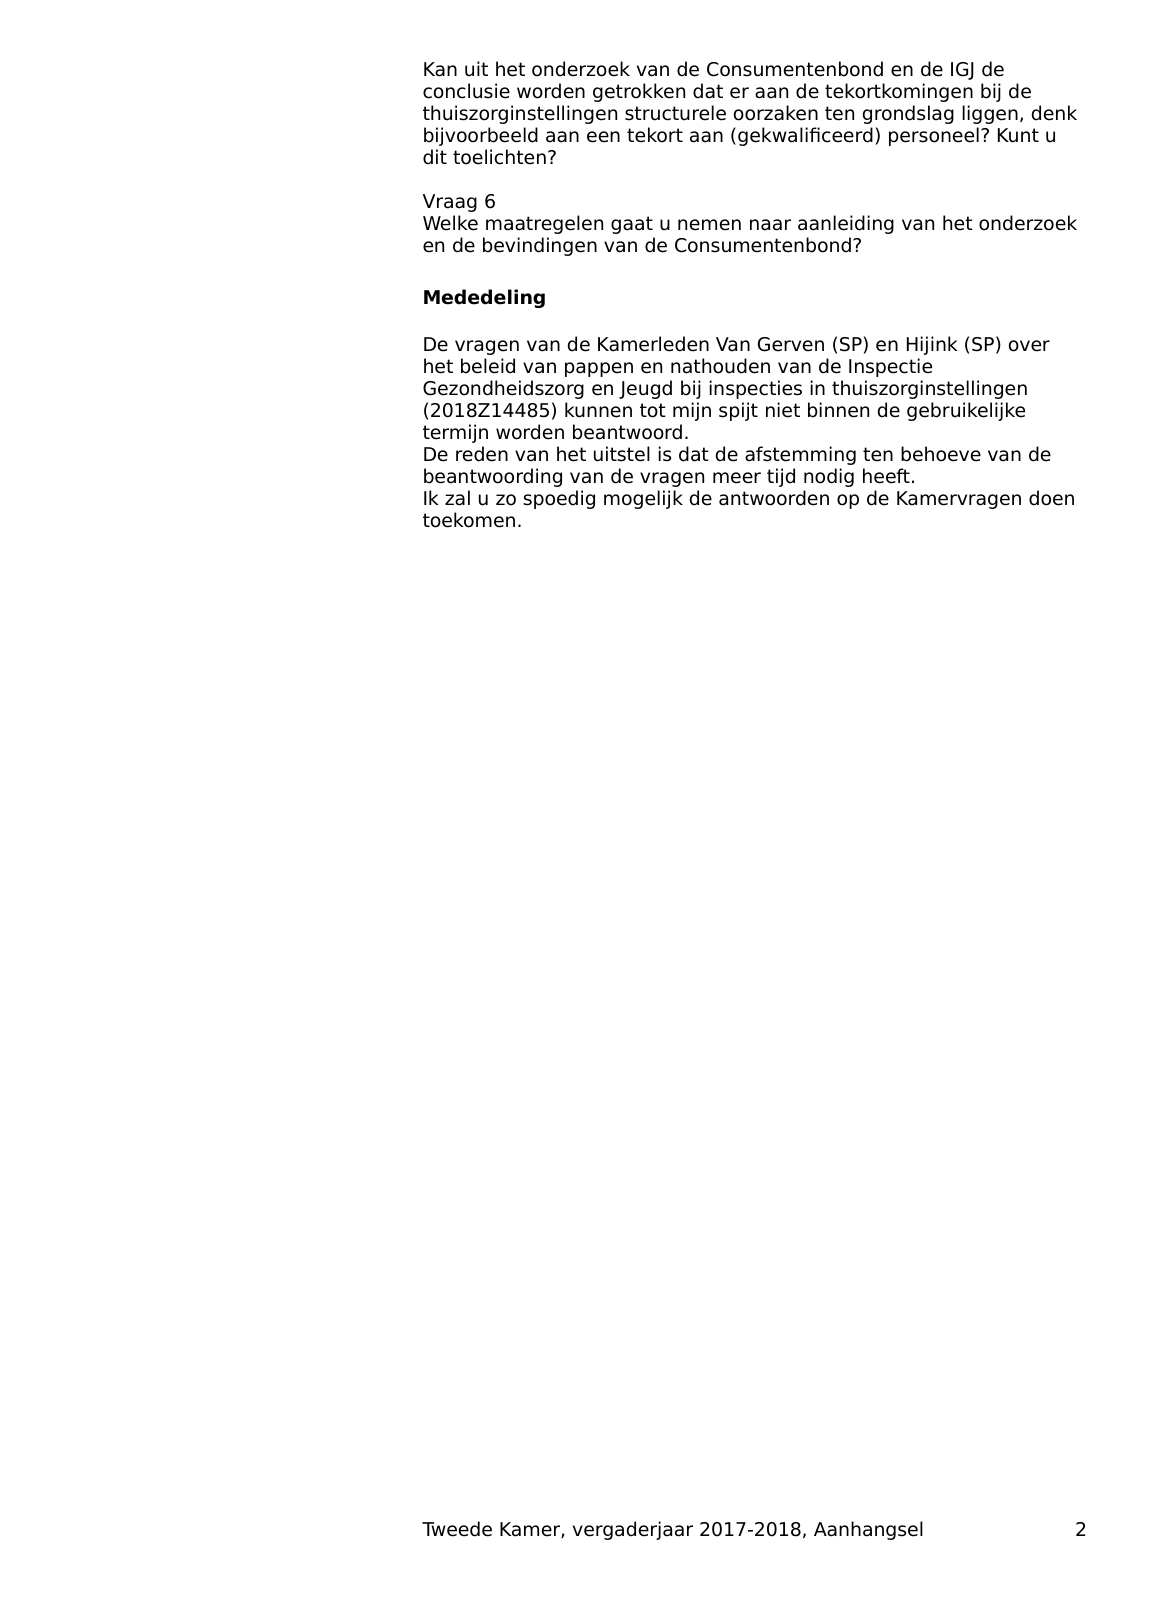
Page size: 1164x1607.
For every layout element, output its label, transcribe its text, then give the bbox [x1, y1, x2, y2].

text De reden van het uitstel is dat de afstemming ten behoeve van de beantwoording van de vragen meer tijd nodig heeft. [422, 444, 1087, 488]
text Ik zal u zo spoedig mogelijk de antwoorden op de Kamervragen doen toekomen. [422, 488, 1087, 532]
text Kan uit het onderzoek van de Consumentenbond en de IGJ de conclusie worden getrokken dat er aan de tekortkomingen bij de thuiszorginstellingen structurele oorzaken ten grondslag liggen, denk bijvoorbeeld aan een tekort aan (gekwalificeerd) personeel? Kunt u dit toelichten? [422, 59, 1087, 169]
text De vragen van de Kamerleden Van Gerven (SP) en Hijink (SP) over het beleid van pappen en nathouden van de Inspectie Gezondheidszorg en Jeugd bij inspecties in thuiszorginstellingen (2018Z14485) kunnen tot mijn spijt niet binnen de gebruikelijke termijn worden beantwoord. [422, 334, 1087, 444]
text Vraag 6 [422, 191, 1087, 213]
subtitle Mededeling [422, 287, 1087, 309]
text Welke maatregelen gaat u nemen naar aanleiding van het onderzoek en de bevindingen van de Consumentenbond? [422, 213, 1087, 257]
